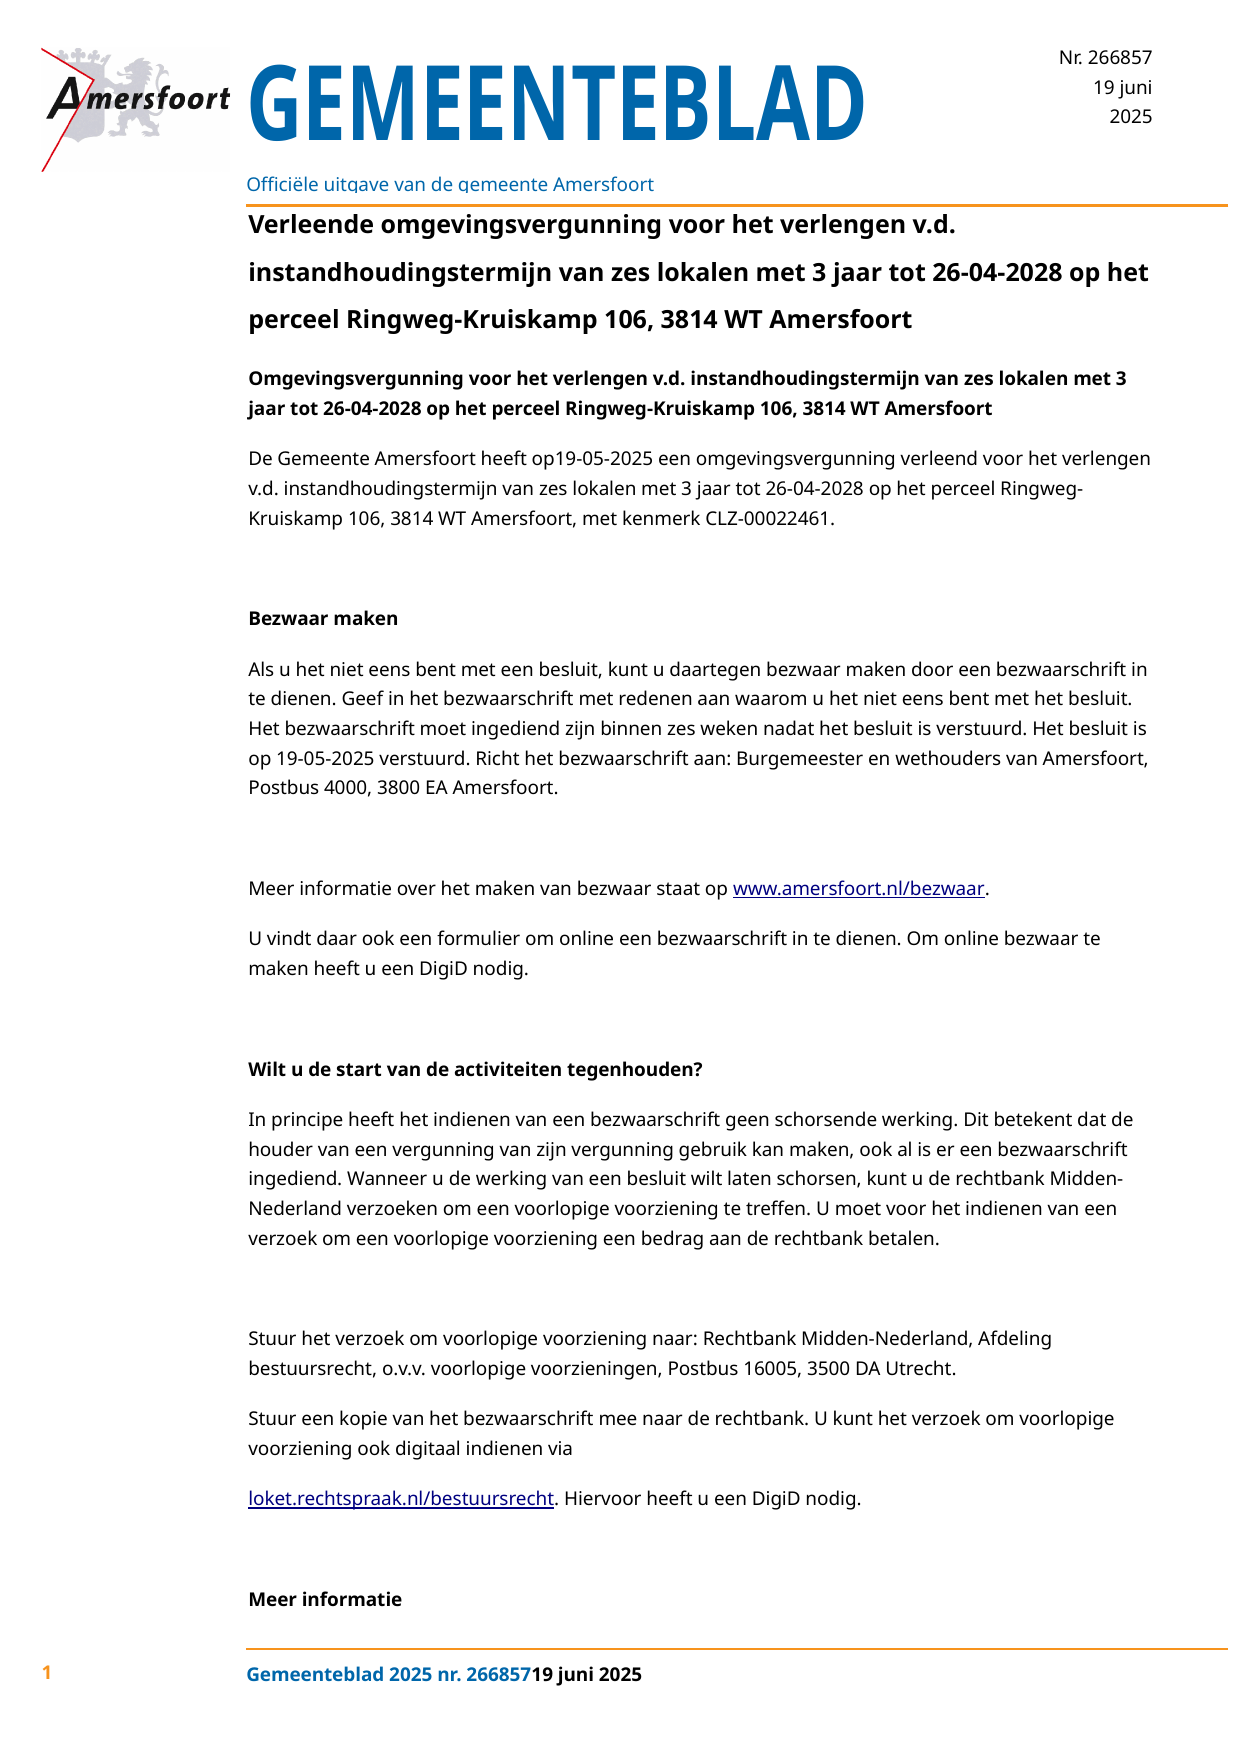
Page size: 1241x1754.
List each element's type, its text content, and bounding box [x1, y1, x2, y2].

text Als u het niet eens bent met een besluit, kunt u daartegen bezwaar maken door een bezwaarschrift in te dienen. Geef in het bezwaarschrift met redenen aan waarom u het niet eens bent met het besluit. Het bezwaarschrift moet ingediend zijn binnen zes weken nadat het besluit is verstuurd. Het besluit is op 19-05-2025 verstuurd. Richt het bezwaarschrift aan: Burgemeester en wethouders van Amersfoort, Postbus 4000, 3800 EA Amersfoort. [248, 656, 1152, 800]
text Omgevingsvergunning voor het verlengen v.d. instandhoudingstermijn van zes lokalen met 3 jaar tot 26-04-2028 op het perceel Ringweg-Kruiskamp 106, 3814 WT Amersfoort [248, 366, 1152, 421]
text Bezwaar maken [248, 606, 1152, 631]
text Meer informatie [248, 1586, 1152, 1612]
text De Gemeente Amersfoort heeft op19-05-2025 een omgevingsvergunning verleend voor het verlengen v.d. instandhoudingstermijn van zes lokalen met 3 jaar tot 26-04-2028 op het perceel Ringweg-Kruiskamp 106, 3814 WT Amersfoort, met kenmerk CLZ-00022461. [248, 446, 1152, 530]
text loket.rechtspraak.nl/bestuursrecht. Hiervoor heeft u een DigiD nodig. [248, 1486, 1152, 1511]
text Wilt u de start van de activiteiten tegenhouden? [248, 1056, 1152, 1082]
text Stuur het verzoek om voorlopige voorziening naar: Rechtbank Midden-Nederland, Afdeling bestuursrecht, o.v.v. voorlopige voorzieningen, Postbus 16005, 3500 DA Utrecht. [248, 1326, 1152, 1381]
picture [41, 47, 231, 172]
text In principe heeft het indienen van een bezwaarschrift geen schorsende werking. Dit betekent dat de houder van een vergunning van zijn vergunning gebruik kan maken, ook al is er een bezwaarschrift ingediend. Wanneer u de werking van een besluit wilt laten schorsen, kunt u de rechtbank Midden-Nederland verzoeken om een voorlopige voorziening te treffen. U moet voor het indienen van een verzoek om een voorlopige voorziening een bedrag aan de rechtbank betalen. [248, 1106, 1152, 1250]
text Verleende omgevingsvergunning voor het verlengen v.d. instandhoudingstermijn van zes lokalen met 3 jaar tot 26-04-2028 op het perceel Ringweg-Kruiskamp 106, 3814 WT Amersfoort [248, 207, 1152, 336]
text U vindt daar ook een formulier om online een bezwaarschrift in te dienen. Om online bezwaar te maken heeft u een DigiD nodig. [248, 926, 1152, 981]
text Meer informatie over het maken van bezwaar staat op www.amersfoort.nl/bezwaar. [248, 875, 1152, 901]
text Stuur een kopie van het bezwaarschrift mee naar de rechtbank. U kunt het verzoek om voorlopige voorziening ook digitaal indienen via [248, 1406, 1152, 1461]
